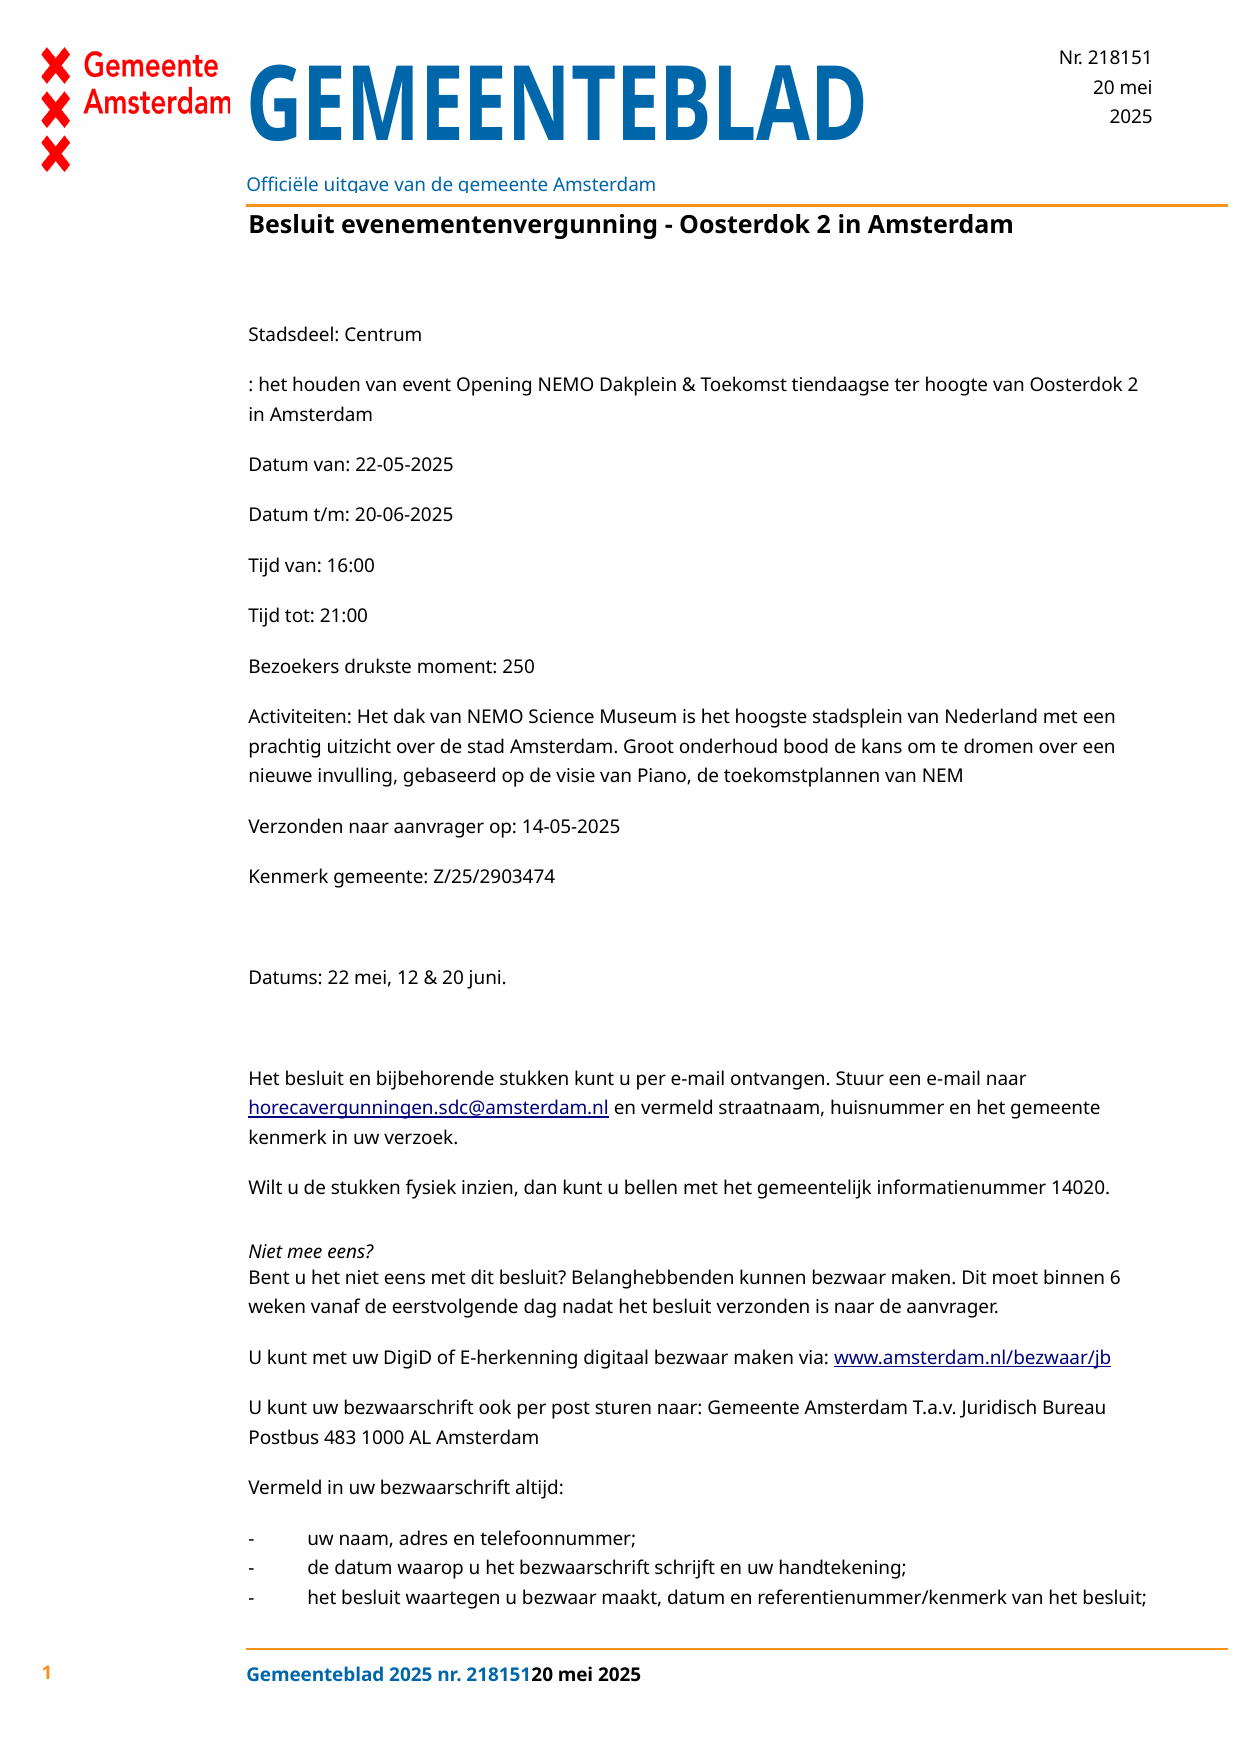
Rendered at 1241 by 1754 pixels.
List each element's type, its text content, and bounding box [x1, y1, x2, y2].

text Besluit evenementenvergunning - Oosterdok 2 in Amsterdam [248, 207, 1152, 241]
text Kenmerk gemeente: Z/25/2903474 [248, 863, 1152, 889]
text Tijd van: 16:00 [248, 552, 1152, 578]
text Verzonden naar aanvrager op: 14-05-2025 [248, 813, 1152, 838]
text Datum t/m: 20-06-2025 [248, 502, 1152, 527]
text Datum van: 22-05-2025 [248, 451, 1152, 477]
text Bent u het niet eens met dit besluit? Belanghebbenden kunnen bezwaar maken. Dit moet binnen 6 weken vanaf de eerstvolgende dag nadat het besluit verzonden is naar de aanvrager. [248, 1264, 1152, 1319]
list het besluit waartegen u bezwaar maakt, datum en referentienummer/kenmerk van het besluit; [248, 1584, 1152, 1610]
text Niet mee eens? [248, 1238, 1152, 1264]
text Activiteiten: Het dak van NEMO Science Museum is het hoogste stadsplein van Nederland met een prachtig uitzicht over de stad Amsterdam. Groot onderhoud bood de kans om te dromen over een nieuwe invulling, gebaseerd op de visie van Piano, de toekomstplannen van NEM [248, 703, 1152, 788]
text Bezoekers drukste moment: 250 [248, 653, 1152, 678]
text Datums: 22 mei, 12 & 20 juni. [248, 964, 1152, 990]
list uw naam, adres en telefoonnummer; [248, 1525, 1152, 1551]
text U kunt met uw DigiD of E-herkenning digitaal bezwaar maken via: www.amsterdam.nl/bezwaar/jb [248, 1344, 1152, 1370]
list de datum waarop u het bezwaarschrift schrijft en uw handtekening; [248, 1554, 1152, 1580]
text Vermeld in uw bezwaarschrift altijd: [248, 1474, 1152, 1500]
picture [41, 47, 231, 172]
text Tijd tot: 21:00 [248, 602, 1152, 628]
text : het houden van event Opening NEMO Dakplein & Toekomst tiendaagse ter hoogte van Oosterdok 2 in Amsterdam [248, 371, 1152, 426]
text U kunt uw bezwaarschrift ook per post sturen naar: Gemeente Amsterdam T.a.v. Juridisch Bureau Postbus 483 1000 AL Amsterdam [248, 1394, 1152, 1450]
text Stadsdeel: Centrum [248, 321, 1152, 346]
text Het besluit en bijbehorende stukken kunt u per e-mail ontvangen. Stuur een e-mail naar horecavergunningen.sdc@amsterdam.nl en vermeld straatnaam, huisnummer en het gemeente kenmerk in uw verzoek. [248, 1065, 1152, 1150]
text Wilt u de stukken fysiek inzien, dan kunt u bellen met het gemeentelijk informatienummer 14020. [248, 1174, 1152, 1200]
